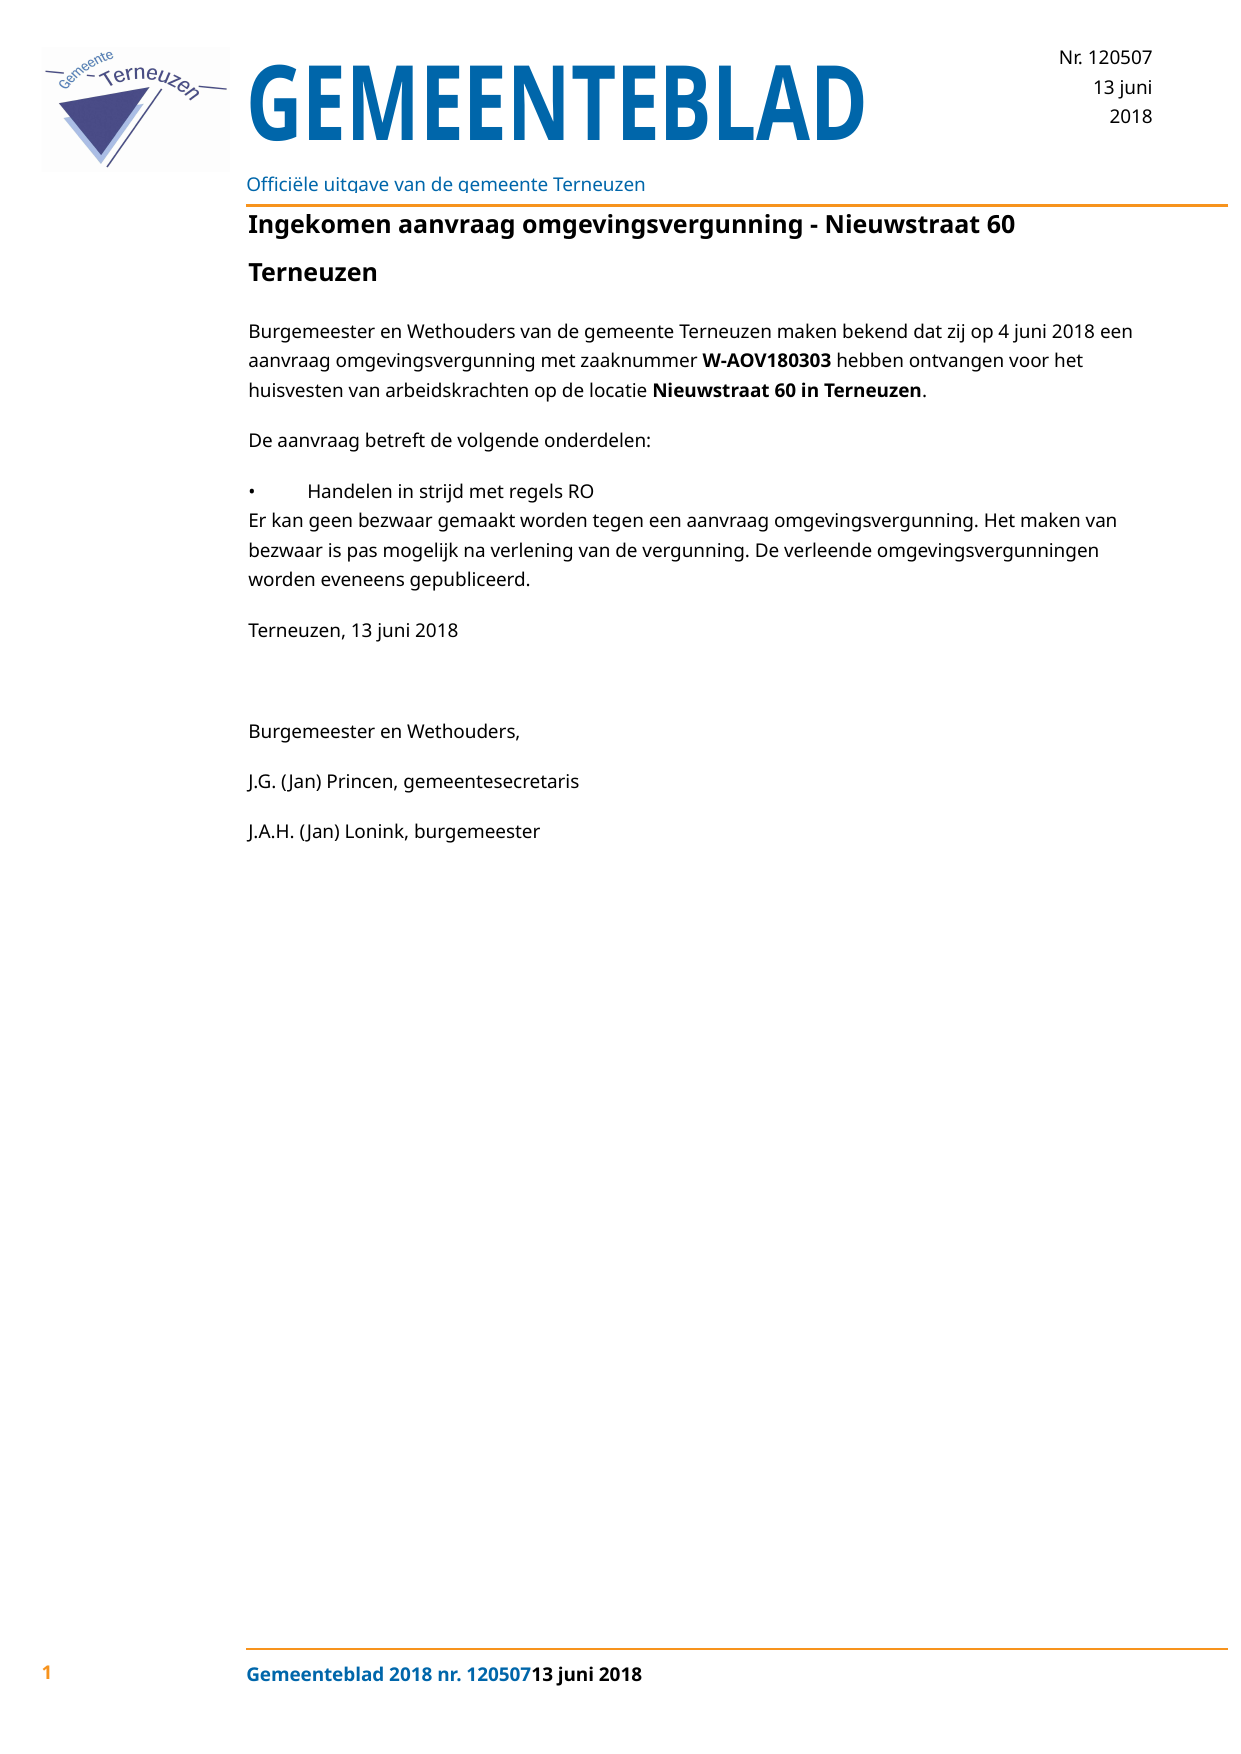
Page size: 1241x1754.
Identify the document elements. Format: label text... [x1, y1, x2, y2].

list Handelen in strijd met regels RO [248, 478, 1152, 504]
text J.A.H. (Jan) Lonink, burgemeester [248, 819, 1152, 844]
text J.G. (Jan) Princen, gemeentesecretaris [248, 768, 1152, 794]
text Burgemeester en Wethouders van de gemeente Terneuzen maken bekend dat zij op 4 juni 2018 een aanvraag omgevingsvergunning met zaaknummer W-AOV180303 hebben ontvangen voor het huisvesten van arbeidskrachten op de locatie Nieuwstraat 60 in Terneuzen. [248, 318, 1152, 403]
text Er kan geen bezwaar gemaakt worden tegen een aanvraag omgevingsvergunning. Het maken van bezwaar is pas mogelijk na verlening van de vergunning. De verleende omgevingsvergunningen worden eveneens gepubliceerd. [248, 507, 1152, 592]
text Burgemeester en Wethouders, [248, 718, 1152, 744]
picture [41, 47, 231, 172]
text Terneuzen, 13 juni 2018 [248, 617, 1152, 643]
text De aanvraag betreft de volgende onderdelen: [248, 427, 1152, 453]
text Ingekomen aanvraag omgevingsvergunning - Nieuwstraat 60 Terneuzen [248, 207, 1152, 288]
